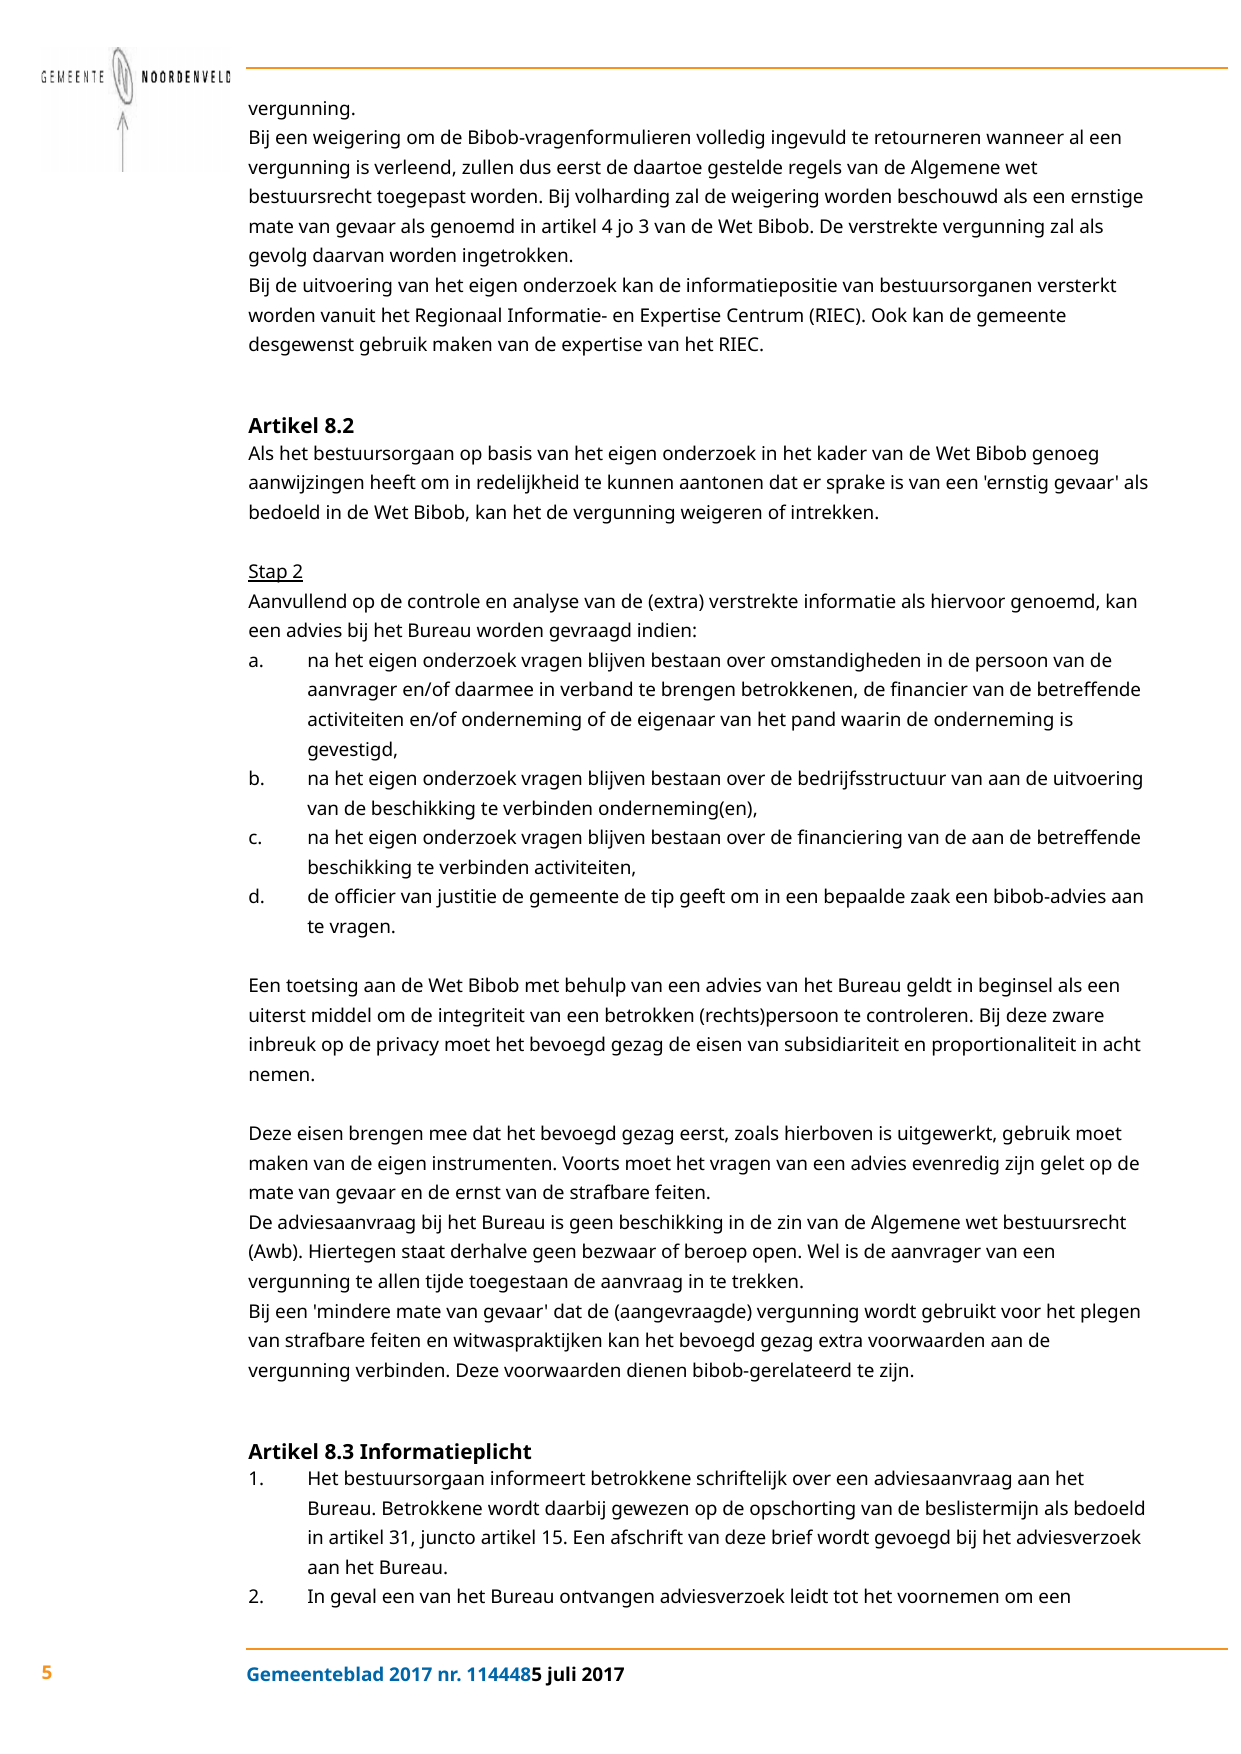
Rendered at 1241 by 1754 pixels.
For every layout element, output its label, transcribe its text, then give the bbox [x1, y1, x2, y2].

list de officier van justitie de gemeente de tip geeft om in een bepaalde zaak een bibob-advies aan te vragen. [248, 884, 1152, 939]
text Bij de uitvoering van het eigen onderzoek kan de informatiepositie van bestuursorganen versterkt worden vanuit het Regionaal Informatie- en Expertise Centrum (RIEC). Ook kan de gemeente desgewenst gebruik maken van de expertise van het RIEC. [248, 272, 1152, 357]
text Stap 2 [248, 558, 1152, 584]
text Een toetsing aan de Wet Bibob met behulp van een advies van het Bureau geldt in beginsel als een uiterst middel om de integriteit van een betrokken (rechts)persoon te controleren. Bij deze zware inbreuk op de privacy moet het bevoegd gezag de eisen van subsidiariteit en proportionaliteit in acht nemen. [248, 972, 1152, 1087]
text vergunning. [248, 95, 1152, 121]
list Het bestuursorgaan informeert betrokkene schriftelijk over een adviesaanvraag aan het Bureau. Betrokkene wordt daarbij gewezen op de opschorting van de beslistermijn als bedoeld in artikel 31, juncto artikel 15. Een afschrift van deze brief wordt gevoegd bij het adviesverzoek aan het Bureau. [248, 1465, 1152, 1580]
text Deze eisen brengen mee dat het bevoegd gezag eerst, zoals hierboven is uitgewerkt, gebruik moet maken van de eigen instrumenten. Voorts moet het vragen van een advies evenredig zijn gelet op de mate van gevaar en de ernst van de strafbare feiten. [248, 1120, 1152, 1205]
list na het eigen onderzoek vragen blijven bestaan over omstandigheden in de persoon van de aanvrager en/of daarmee in verband te brengen betrokkenen, de financier van de betreffende activiteiten en/of onderneming of de eigenaar van het pand waarin de onderneming is gevestigd, [248, 647, 1152, 761]
text Aanvullend op de controle en analyse van de (extra) verstrekte informatie als hiervoor genoemd, kan een advies bij het Bureau worden gevraagd indien: [248, 588, 1152, 643]
list In geval een van het Bureau ontvangen adviesverzoek leidt tot het voornemen om een [248, 1584, 1152, 1609]
text Artikel 8.2 [248, 411, 1152, 440]
text Artikel 8.3 Informatieplicht [248, 1437, 1152, 1465]
text Bij een 'mindere mate van gevaar' dat de (aangevraagde) vergunning wordt gebruikt voor het plegen van strafbare feiten en witwaspraktijken kan het bevoegd gezag extra voorwaarden aan de vergunning verbinden. Deze voorwaarden dienen bibob-gerelateerd te zijn. [248, 1298, 1152, 1383]
text De adviesaanvraag bij het Bureau is geen beschikking in de zin van de Algemene wet bestuursrecht (Awb). Hiertegen staat derhalve geen bezwaar of beroep open. Wel is de aanvrager van een vergunning te allen tijde toegestaan de aanvraag in te trekken. [248, 1209, 1152, 1294]
picture [41, 47, 231, 172]
text Als het bestuursorgaan op basis van het eigen onderzoek in het kader van de Wet Bibob genoeg aanwijzingen heeft om in redelijkheid te kunnen aantonen dat er sprake is van een 'ernstig gevaar' als bedoeld in de Wet Bibob, kan het de vergunning weigeren of intrekken. [248, 440, 1152, 525]
text Bij een weigering om de Bibob-vragenformulieren volledig ingevuld te retourneren wanneer al een vergunning is verleend, zullen dus eerst de daartoe gestelde regels van de Algemene wet bestuursrecht toegepast worden. Bij volharding zal de weigering worden beschouwd als een ernstige mate van gevaar als genoemd in artikel 4 jo 3 van de Wet Bibob. De verstrekte vergunning zal als gevolg daarvan worden ingetrokken. [248, 124, 1152, 268]
list na het eigen onderzoek vragen blijven bestaan over de financiering van de aan de betreffende beschikking te verbinden activiteiten, [248, 824, 1152, 880]
list na het eigen onderzoek vragen blijven bestaan over de bedrijfsstructuur van aan de uitvoering van de beschikking te verbinden onderneming(en), [248, 765, 1152, 821]
